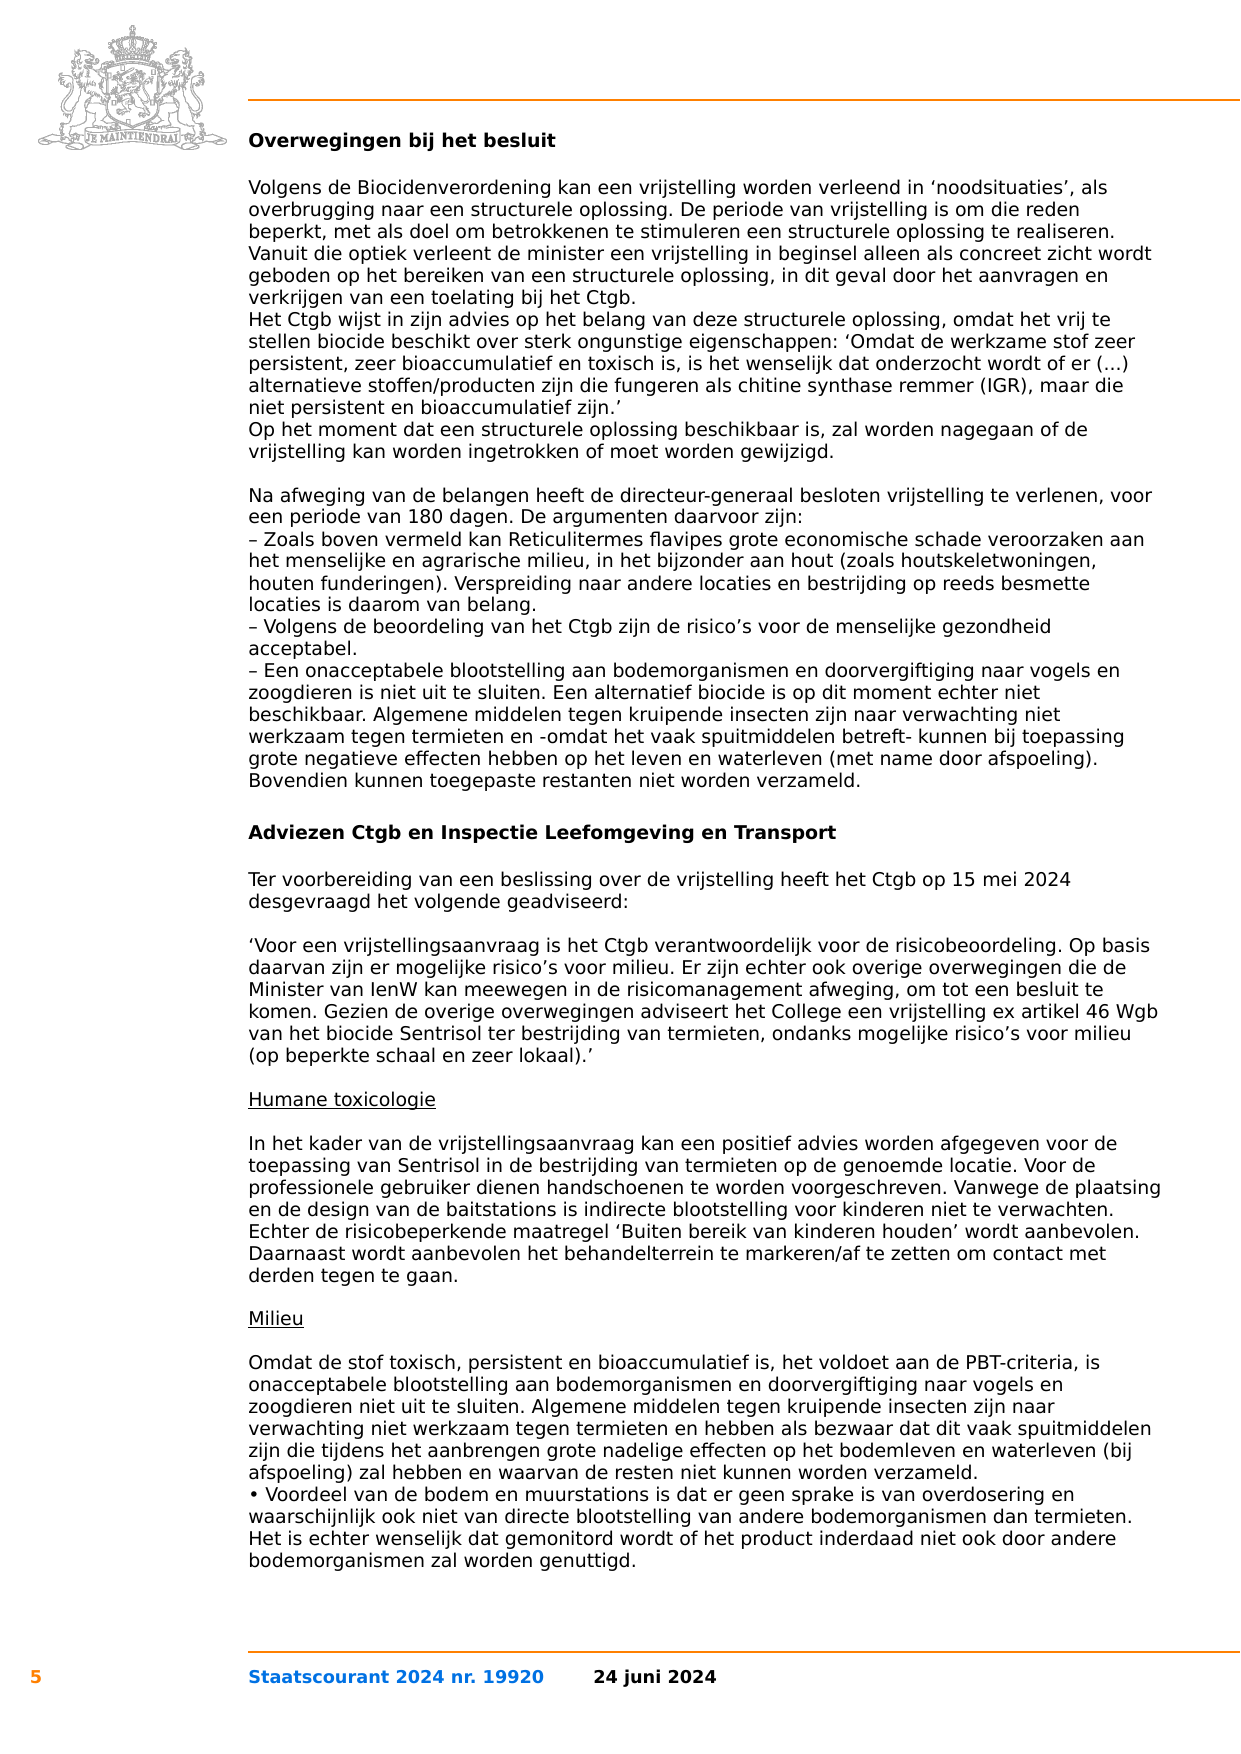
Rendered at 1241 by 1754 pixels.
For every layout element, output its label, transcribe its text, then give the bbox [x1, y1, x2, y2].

text Het Ctgb wijst in zijn advies op het belang van deze structurele oplossing, omdat het vrij te stellen biocide beschikt over sterk ongunstige eigenschappen: ‘Omdat de werkzame stof zeer persistent, zeer bioaccumulatief en toxisch is, is het wenselijk dat onderzocht wordt of er (...) alternatieve stoffen/producten zijn die fungeren als chitine synthase remmer (IGR), maar die niet persistent en bioaccumulatief zijn.’ [248, 309, 1163, 419]
subtitle Humane toxicologie [248, 1089, 1163, 1111]
text Omdat de stof toxisch, persistent en bioaccumulatief is, het voldoet aan de PBT-criteria, is onacceptabele blootstelling aan bodemorganismen en doorvergiftiging naar vogels en zoogdieren niet uit te sluiten. Algemene middelen tegen kruipende insecten zijn naar verwachting niet werkzaam tegen termieten en hebben als bezwaar dat dit vaak spuitmiddelen zijn die tijdens het aanbrengen grote nadelige effecten op het bodemleven en waterleven (bij afspoeling) zal hebben en waarvan de resten niet kunnen worden verzameld. [248, 1352, 1163, 1484]
subtitle Milieu [248, 1308, 1163, 1330]
text Op het moment dat een structurele oplossing beschikbaar is, zal worden nagegaan of de vrijstelling kan worden ingetrokken of moet worden gewijzigd. [248, 419, 1163, 463]
subtitle Adviezen Ctgb en Inspectie Leefomgeving en Transport [248, 822, 1163, 844]
text • Voordeel van de bodem en muurstations is dat er geen sprake is van overdosering en waarschijnlijk ook niet van directe blootstelling van andere bodemorganismen dan termieten. Het is echter wenselijk dat gemonitord wordt of het product inderdaad niet ook door andere bodemorganismen zal worden genuttigd. [248, 1484, 1163, 1572]
text – Een onacceptabele blootstelling aan bodemorganismen en doorvergiftiging naar vogels en zoogdieren is niet uit te sluiten. Een alternatief biocide is op dit moment echter niet beschikbaar. Algemene middelen tegen kruipende insecten zijn naar verwachting niet werkzaam tegen termieten en -omdat het vaak spuitmiddelen betreft- kunnen bij toepassing grote negatieve effecten hebben op het leven en waterleven (met name door afspoeling). Bovendien kunnen toegepaste restanten niet worden verzameld. [248, 660, 1163, 792]
text Volgens de Biocidenverordening kan een vrijstelling worden verleend in ‘noodsituaties’, als overbrugging naar een structurele oplossing. De periode van vrijstelling is om die reden beperkt, met als doel om betrokkenen te stimuleren een structurele oplossing te realiseren. Vanuit die optiek verleent de minister een vrijstelling in beginsel alleen als concreet zicht wordt geboden op het bereiken van een structurele oplossing, in dit geval door het aanvragen en verkrijgen van een toelating bij het Ctgb. [248, 177, 1163, 309]
text Na afweging van de belangen heeft de directeur-generaal besloten vrijstelling te verlenen, voor een periode van 180 dagen. De argumenten daarvoor zijn: [248, 484, 1163, 528]
text In het kader van de vrijstellingsaanvraag kan een positief advies worden afgegeven voor de toepassing van Sentrisol in de bestrijding van termieten op de genoemde locatie. Voor de professionele gebruiker dienen handschoenen te worden voorgeschreven. Vanwege de plaatsing en de design van de baitstations is indirecte blootstelling voor kinderen niet te verwachten. Echter de risicobeperkende maatregel ‘Buiten bereik van kinderen houden’ wordt aanbevolen. Daarnaast wordt aanbevolen het behandelterrein te markeren/af te zetten om contact met derden tegen te gaan. [248, 1133, 1163, 1286]
text – Zoals boven vermeld kan Reticulitermes flavipes grote economische schade veroorzaken aan het menselijke en agrarische milieu, in het bijzonder aan hout (zoals houtskeletwoningen, houten funderingen). Verspreiding naar andere locaties en bestrijding op reeds besmette locaties is daarom van belang. [248, 528, 1163, 616]
text Ter voorbereiding van een beslissing over de vrijstelling heeft het Ctgb op 15 mei 2024 desgevraagd het volgende geadviseerd: [248, 869, 1163, 913]
text ‘Voor een vrijstellingsaanvraag is het Ctgb verantwoordelijk voor de risicobeoordeling. Op basis daarvan zijn er mogelijke risico’s voor milieu. Er zijn echter ook overige overwegingen die de Minister van IenW kan meewegen in de risicomanagement afweging, om tot een besluit te komen. Gezien de overige overwegingen adviseert het College een vrijstelling ex artikel 46 Wgb van het biocide Sentrisol ter bestrijding van termieten, ondanks mogelijke risico’s voor milieu (op beperkte schaal en zeer lokaal).’ [248, 935, 1163, 1067]
text – Volgens de beoordeling van het Ctgb zijn de risico’s voor de menselijke gezondheid acceptabel. [248, 616, 1163, 660]
subtitle Overwegingen bij het besluit [248, 130, 1163, 152]
picture [38, 25, 227, 150]
